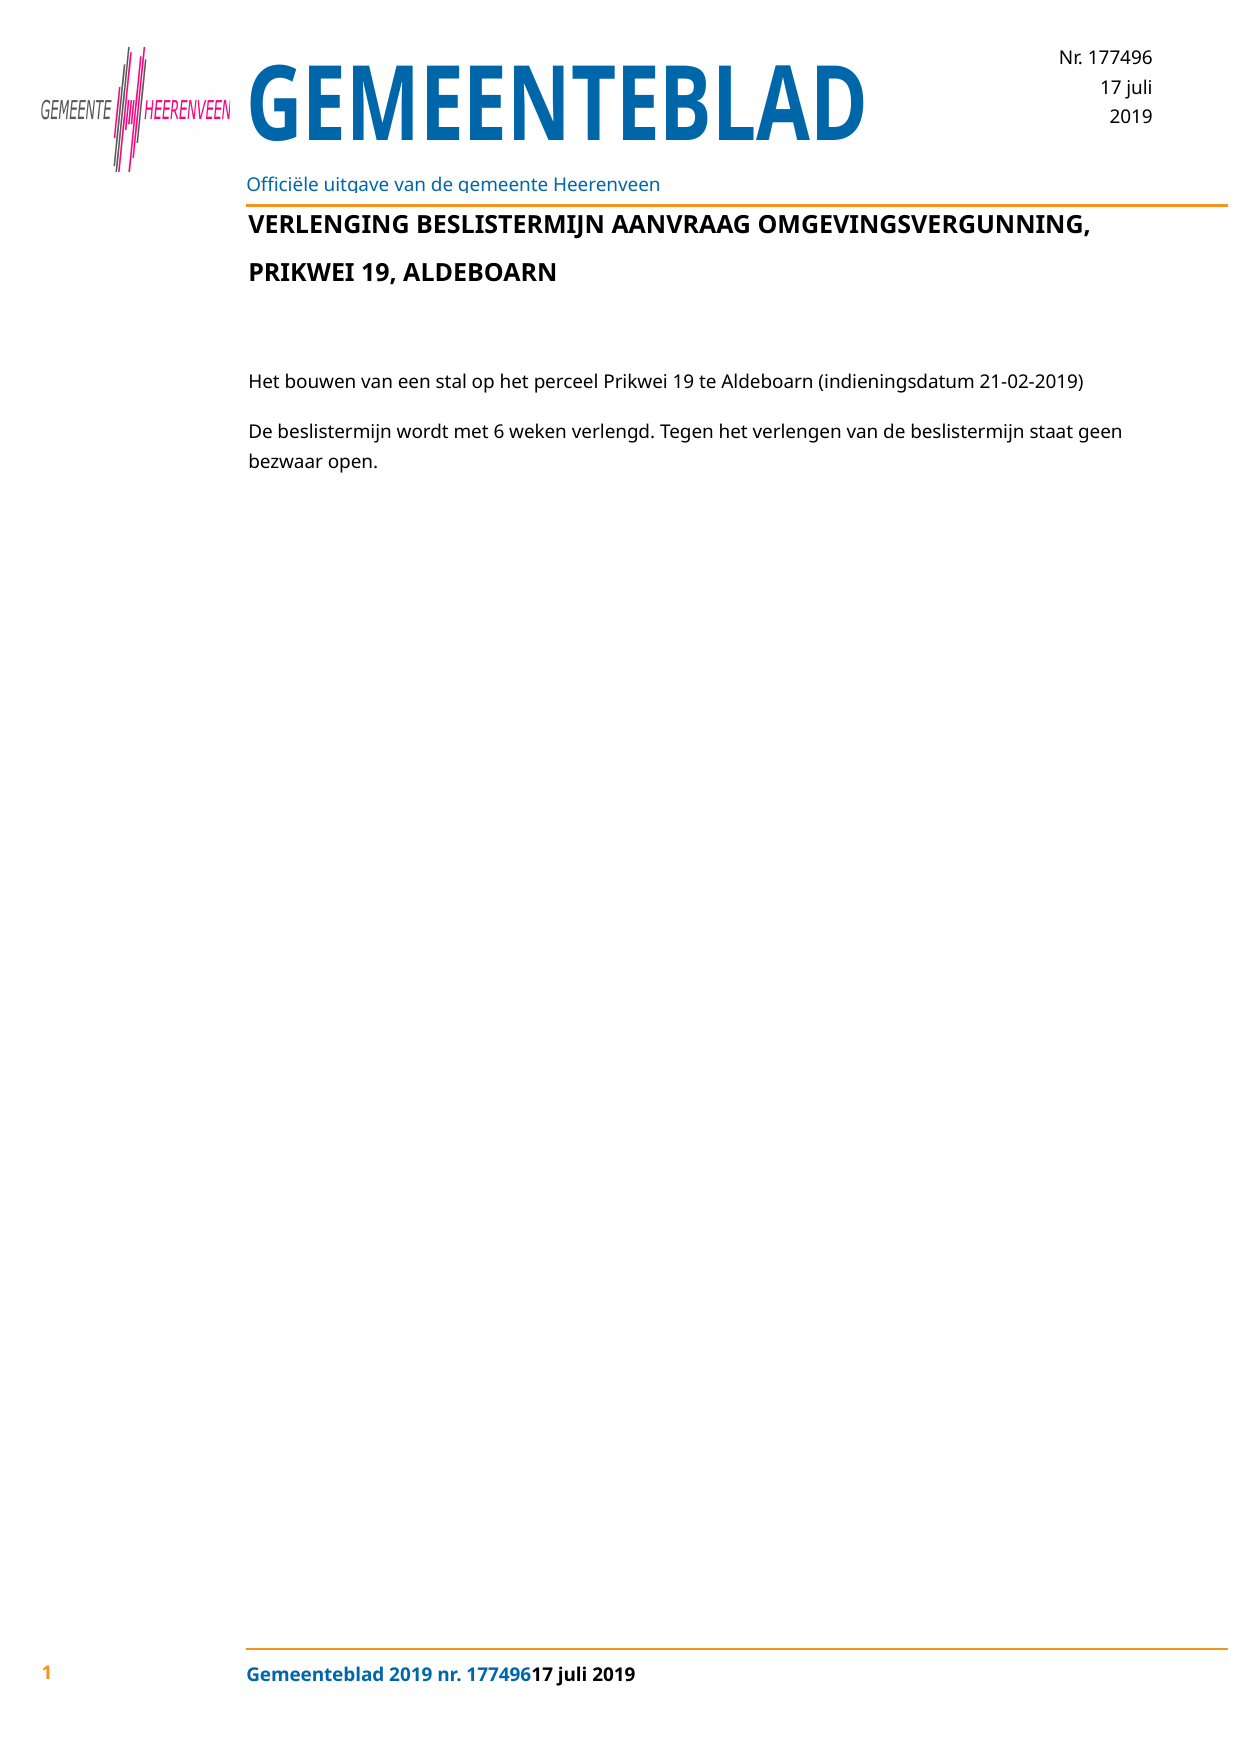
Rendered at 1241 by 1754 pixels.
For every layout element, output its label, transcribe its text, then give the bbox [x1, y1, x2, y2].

text VERLENGING BESLISTERMIJN AANVRAAG OMGEVINGSVERGUNNING, PRIKWEI 19, ALDEBOARN [248, 207, 1152, 288]
text De beslistermijn wordt met 6 weken verlengd. Tegen het verlengen van de beslistermijn staat geen bezwaar open. [248, 419, 1152, 474]
text Het bouwen van een stal op het perceel Prikwei 19 te Aldeboarn (indieningsdatum 21-02-2019) [248, 368, 1152, 394]
picture [41, 47, 231, 172]
